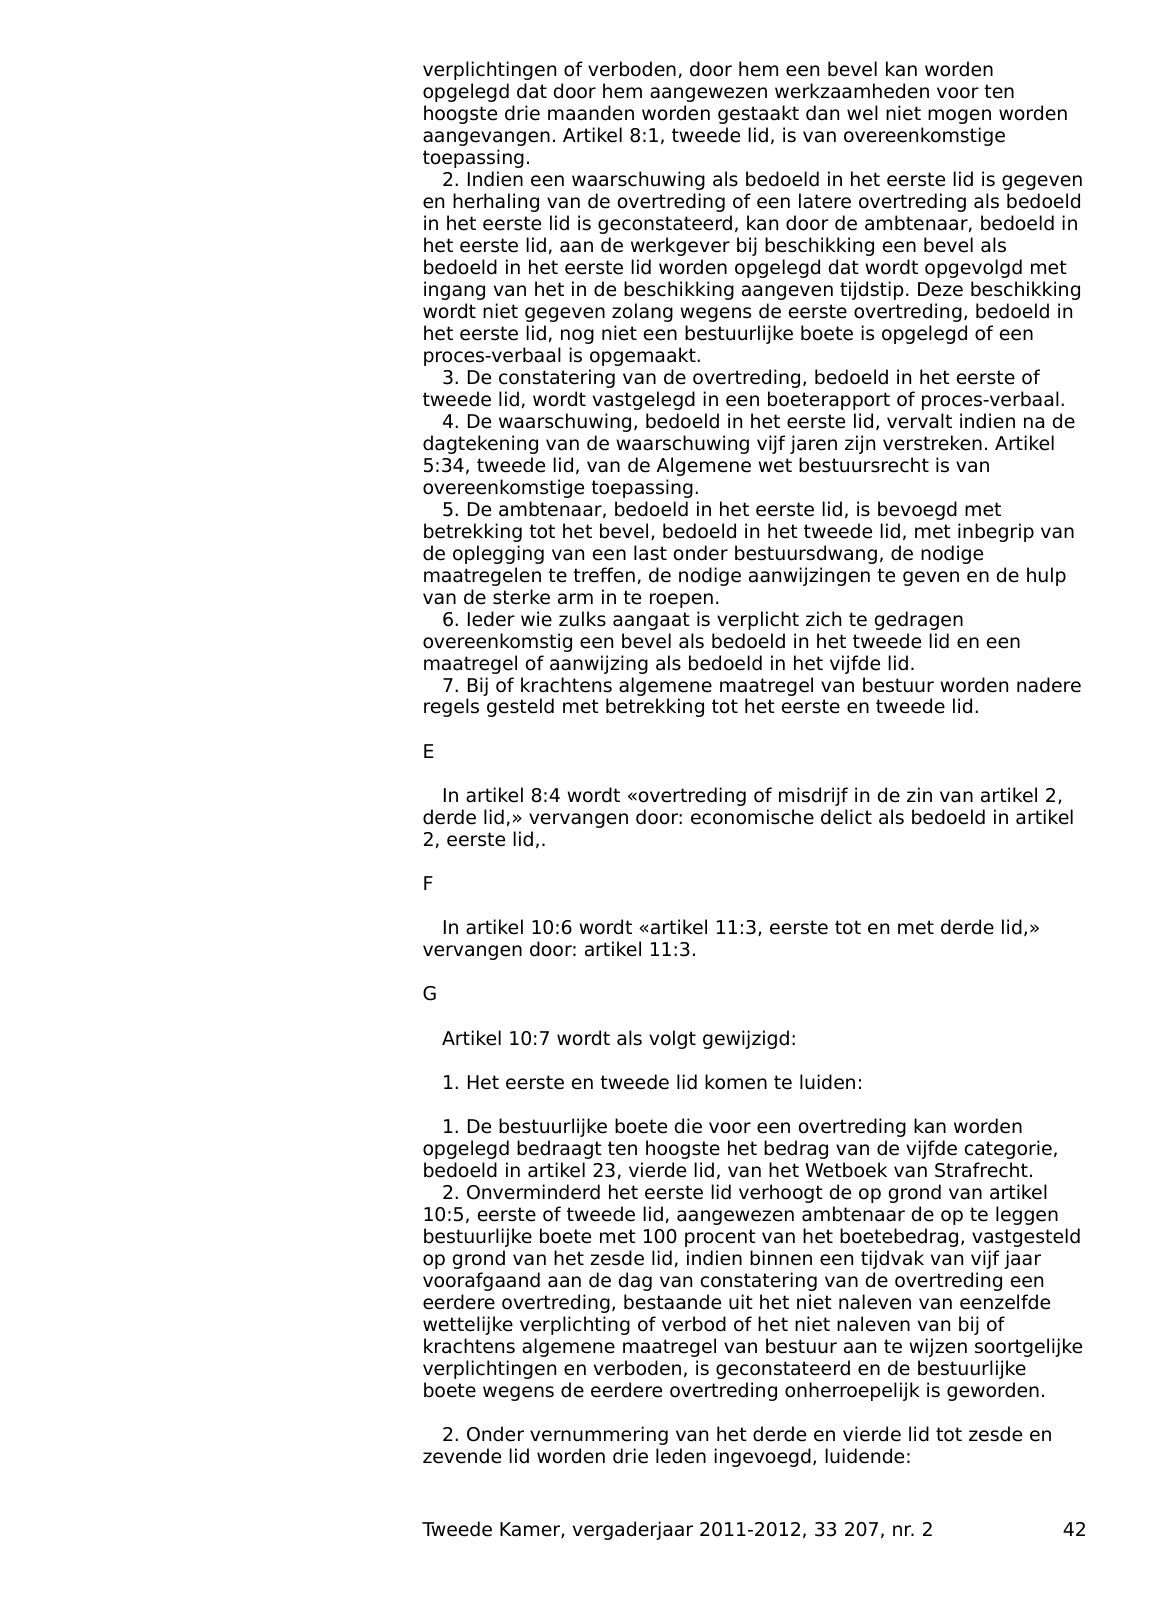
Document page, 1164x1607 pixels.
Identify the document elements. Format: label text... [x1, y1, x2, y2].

text 7. Bij of krachtens algemene maatregel van bestuur worden nadere regels gesteld met betrekking tot het eerste en tweede lid. [422, 674, 1087, 718]
text Artikel 10:7 wordt als volgt gewijzigd: [422, 1027, 1087, 1049]
text In artikel 10:6 wordt «artikel 11:3, eerste tot en met derde lid,» vervangen door: artikel 11:3. [422, 917, 1087, 961]
text G [422, 983, 1087, 1005]
text 6. Ieder wie zulks aangaat is verplicht zich te gedragen overeenkomstig een bevel als bedoeld in het tweede lid en een maatregel of aanwijzing als bedoeld in het vijfde lid. [422, 608, 1087, 674]
text verplichtingen of verboden, door hem een bevel kan worden opgelegd dat door hem aangewezen werkzaamheden voor ten hoogste drie maanden worden gestaakt dan wel niet mogen worden aangevangen. Artikel 8:1, tweede lid, is van overeenkomstige toepassing. [422, 59, 1087, 169]
text 3. De constatering van de overtreding, bedoeld in het eerste of tweede lid, wordt vastgelegd in een boeterapport of proces-verbaal. [422, 367, 1087, 411]
text 2. Onder vernummering van het derde en vierde lid tot zesde en zevende lid worden drie leden ingevoegd, luidende: [422, 1424, 1087, 1468]
text In artikel 8:4 wordt «overtreding of misdrijf in de zin van artikel 2, derde lid,» vervangen door: economische delict als bedoeld in artikel 2, eerste lid,. [422, 785, 1087, 851]
text 4. De waarschuwing, bedoeld in het eerste lid, vervalt indien na de dagtekening van de waarschuwing vijf jaren zijn verstreken. Artikel 5:34, tweede lid, van de Algemene wet bestuursrecht is van overeenkomstige toepassing. [422, 411, 1087, 499]
text 2. Indien een waarschuwing als bedoeld in het eerste lid is gegeven en herhaling van de overtreding of een latere overtreding als bedoeld in het eerste lid is geconstateerd, kan door de ambtenaar, bedoeld in het eerste lid, aan de werkgever bij beschikking een bevel als bedoeld in het eerste lid worden opgelegd dat wordt opgevolgd met ingang van het in de beschikking aangeven tijdstip. Deze beschikking wordt niet gegeven zolang wegens de eerste overtreding, bedoeld in het eerste lid, nog niet een bestuurlijke boete is opgelegd of een proces-verbaal is opgemaakt. [422, 169, 1087, 367]
text F [422, 873, 1087, 895]
text 1. Het eerste en tweede lid komen te luiden: [422, 1072, 1087, 1093]
text 5. De ambtenaar, bedoeld in het eerste lid, is bevoegd met betrekking tot het bevel, bedoeld in het tweede lid, met inbegrip van de oplegging van een last onder bestuursdwang, de nodige maatregelen te treffen, de nodige aanwijzingen te geven en de hulp van de sterke arm in te roepen. [422, 499, 1087, 608]
text 2. Onverminderd het eerste lid verhoogt de op grond van artikel 10:5, eerste of tweede lid, aangewezen ambtenaar de op te leggen bestuurlijke boete met 100 procent van het boetebedrag, vastgesteld op grond van het zesde lid, indien binnen een tijdvak van vijf jaar voorafgaand aan de dag van constatering van de overtreding een eerdere overtreding, bestaande uit het niet naleven van eenzelfde wettelijke verplichting of verbod of het niet naleven van bij of krachtens algemene maatregel van bestuur aan te wijzen soortgelijke verplichtingen en verboden, is geconstateerd en de bestuurlijke boete wegens de eerdere overtreding onherroepelijk is geworden. [422, 1182, 1087, 1401]
text E [422, 741, 1087, 763]
text 1. De bestuurlijke boete die voor een overtreding kan worden opgelegd bedraagt ten hoogste het bedrag van de vijfde categorie, bedoeld in artikel 23, vierde lid, van het Wetboek van Strafrecht. [422, 1116, 1087, 1182]
